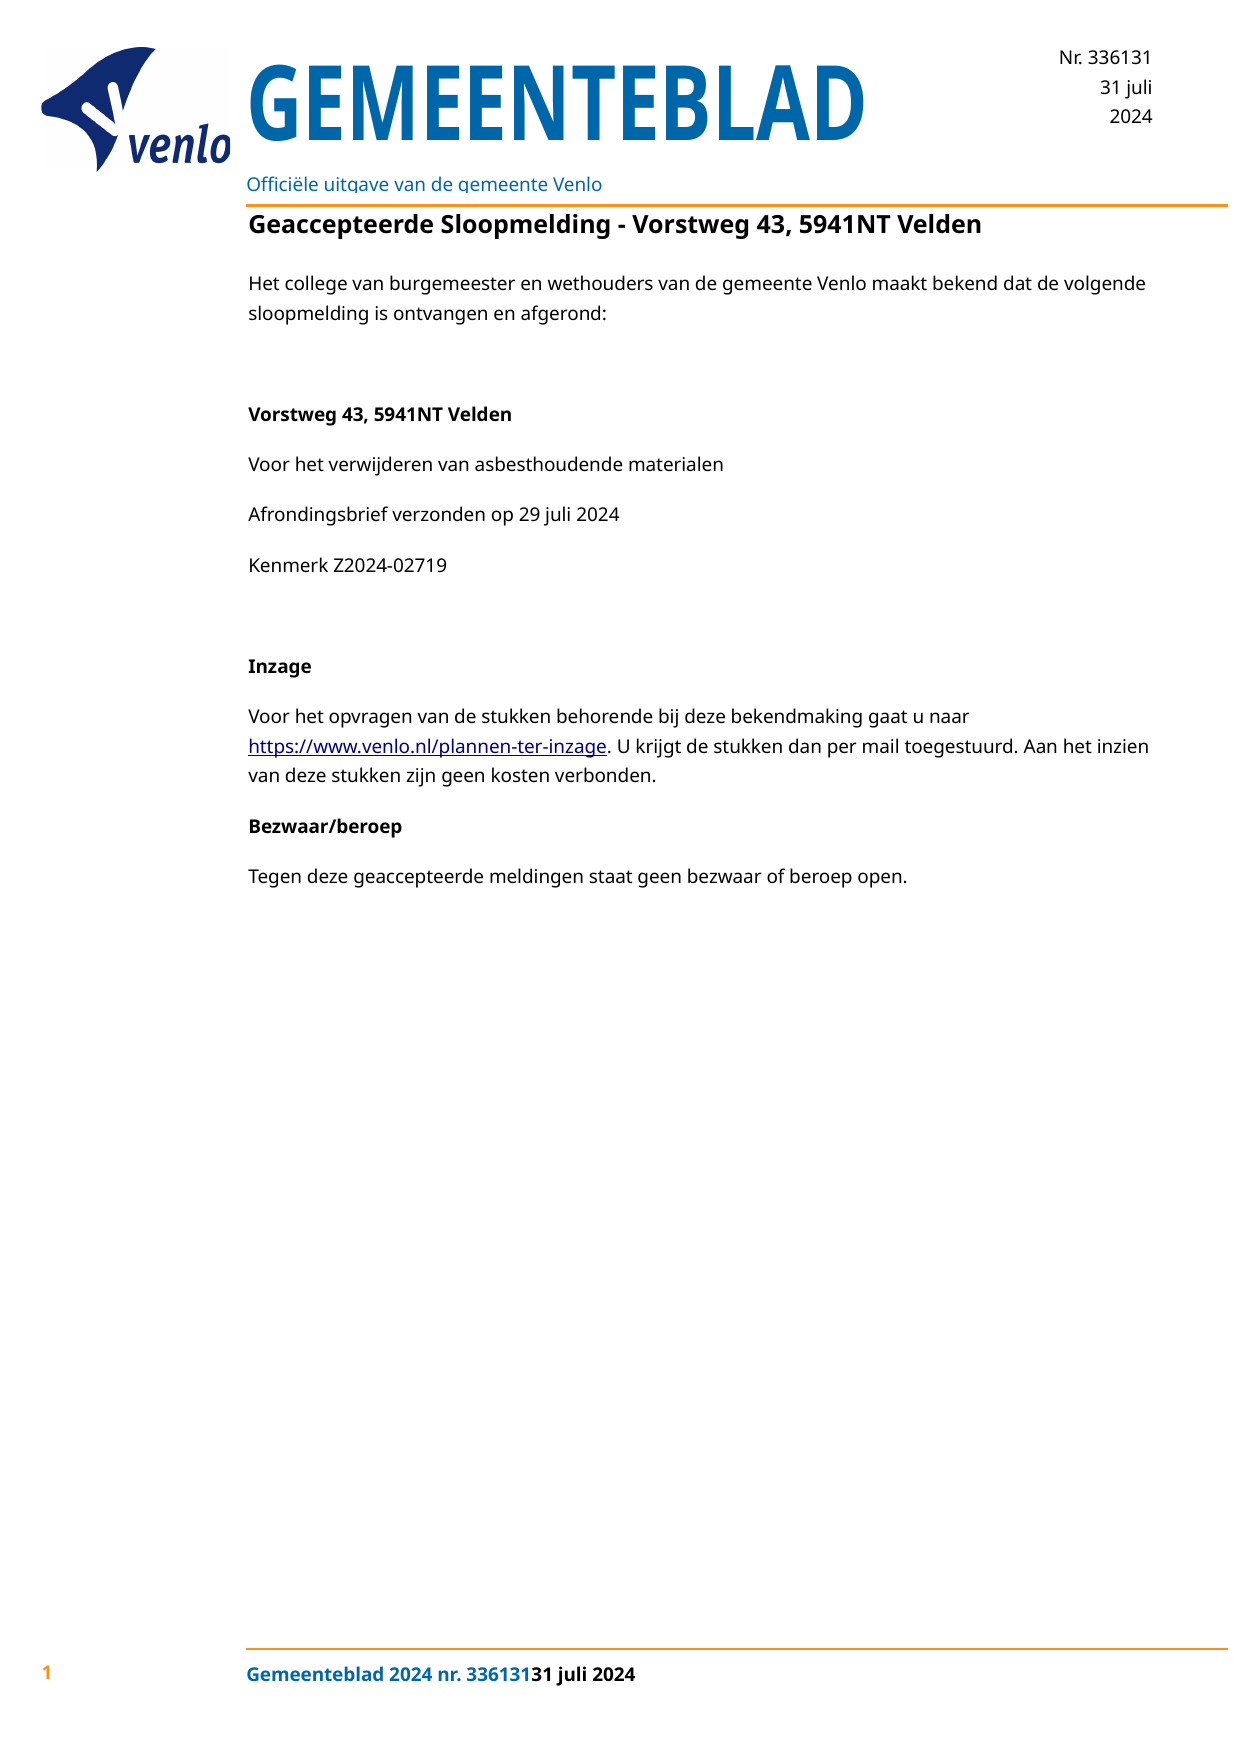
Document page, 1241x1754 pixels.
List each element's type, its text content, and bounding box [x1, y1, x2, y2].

picture [41, 47, 231, 172]
text Tegen deze geaccepteerde meldingen staat geen bezwaar of beroep open. [248, 863, 1152, 889]
text Voor het opvragen van de stukken behorende bij deze bekendmaking gaat u naar https://www.venlo.nl/plannen-ter-inzage. U krijgt de stukken dan per mail toegestuurd. Aan het inzien van deze stukken zijn geen kosten verbonden. [248, 703, 1152, 788]
text Kenmerk Z2024-02719 [248, 552, 1152, 578]
text Afrondingsbrief verzonden op 29 juli 2024 [248, 502, 1152, 527]
text Bezwaar/beroep [248, 813, 1152, 838]
text Voor het verwijderen van asbesthoudende materialen [248, 451, 1152, 477]
text Het college van burgemeester en wethouders van de gemeente Venlo maakt bekend dat de volgende sloopmelding is ontvangen en afgerond: [248, 270, 1152, 326]
text Inzage [248, 653, 1152, 678]
text Geaccepteerde Sloopmelding - Vorstweg 43, 5941NT Velden [248, 207, 1152, 241]
text Vorstweg 43, 5941NT Velden [248, 401, 1152, 426]
